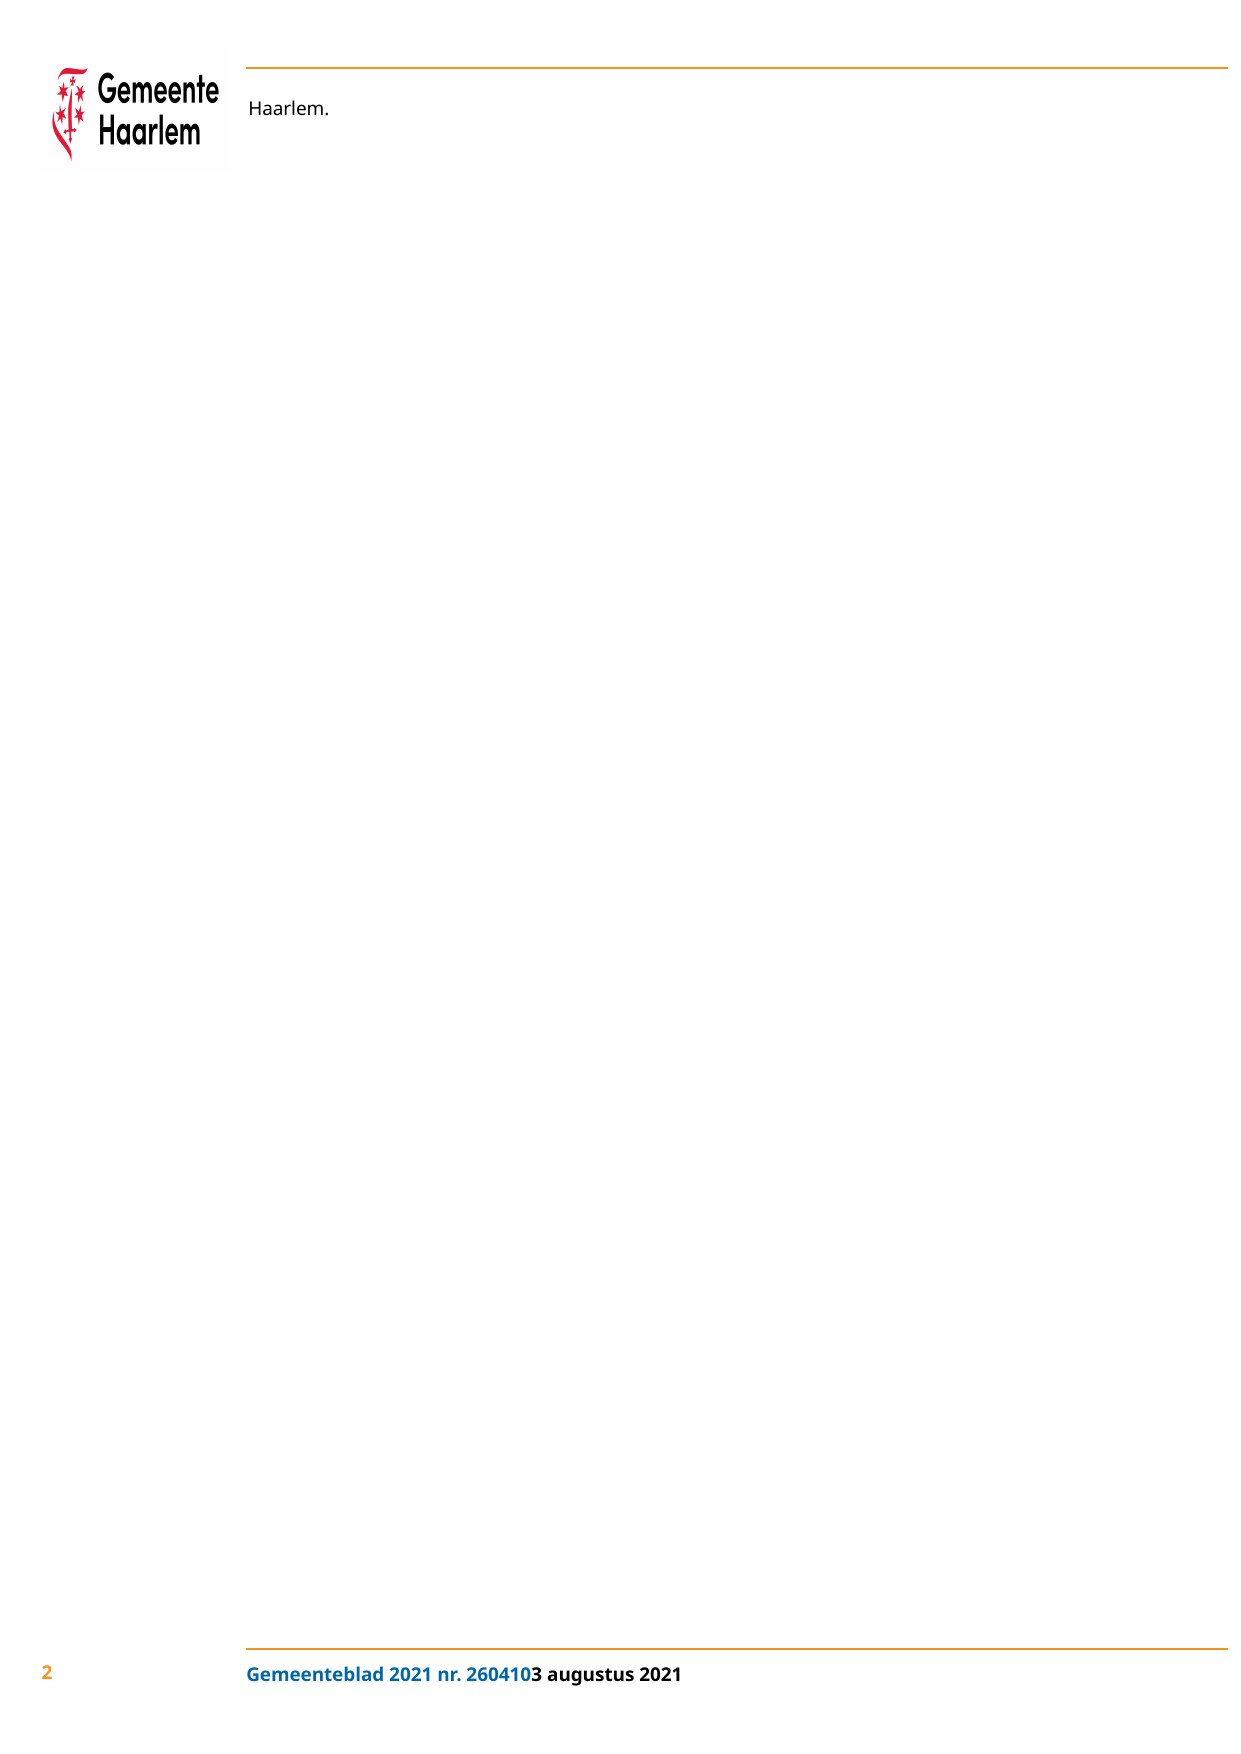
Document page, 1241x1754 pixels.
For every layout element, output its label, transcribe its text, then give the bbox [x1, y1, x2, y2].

text Haarlem. [248, 95, 1152, 121]
picture [41, 47, 231, 172]
